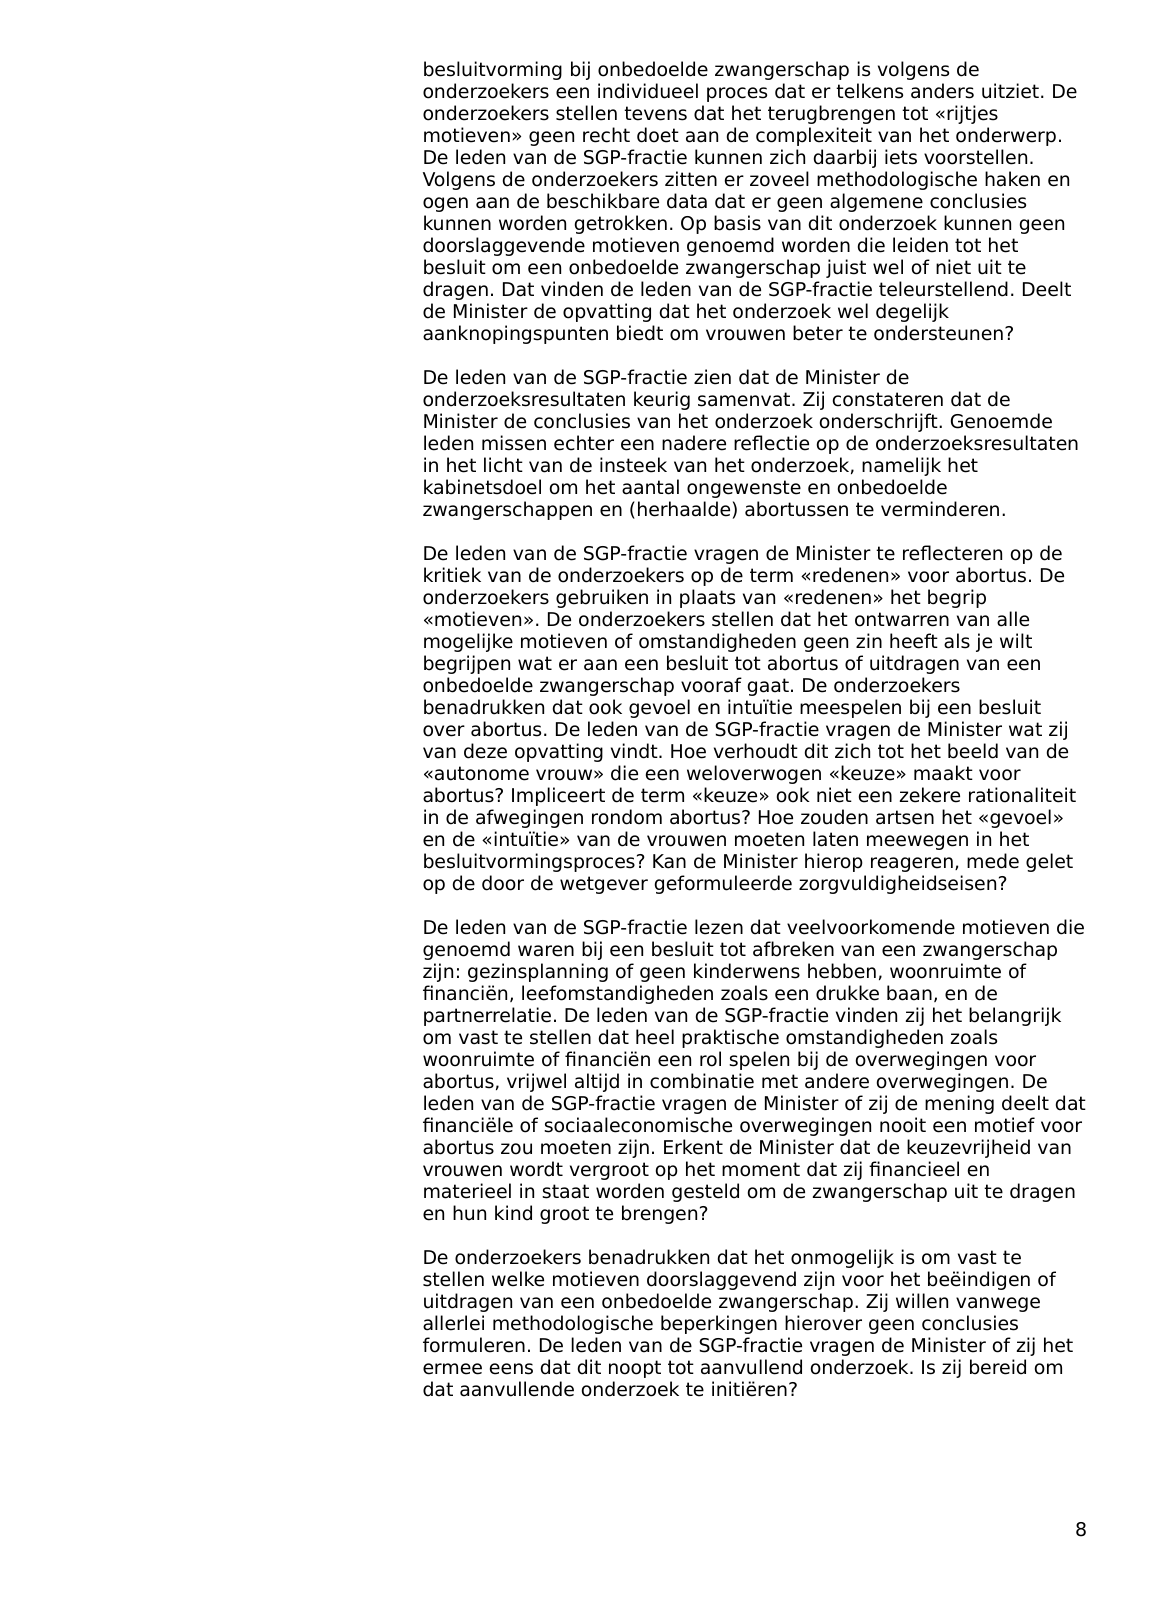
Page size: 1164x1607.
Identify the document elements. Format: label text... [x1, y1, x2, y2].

text De onderzoekers benadrukken dat het onmogelijk is om vast te stellen welke motieven doorslaggevend zijn voor het beëindigen of uitdragen van een onbedoelde zwangerschap. Zij willen vanwege allerlei methodologische beperkingen hierover geen conclusies formuleren. De leden van de SGP-fractie vragen de Minister of zij het ermee eens dat dit noopt tot aanvullend onderzoek. Is zij bereid om dat aanvullende onderzoek te initiëren? [422, 1247, 1087, 1401]
text De leden van de SGP-fractie vragen de Minister te reflecteren op de kritiek van de onderzoekers op de term «redenen» voor abortus. De onderzoekers gebruiken in plaats van «redenen» het begrip «motieven». De onderzoekers stellen dat het ontwarren van alle mogelijke motieven of omstandigheden geen zin heeft als je wilt begrijpen wat er aan een besluit tot abortus of uitdragen van een onbedoelde zwangerschap vooraf gaat. De onderzoekers benadrukken dat ook gevoel en intuïtie meespelen bij een besluit over abortus. De leden van de SGP-fractie vragen de Minister wat zij van deze opvatting vindt. Hoe verhoudt dit zich tot het beeld van de «autonome vrouw» die een weloverwogen «keuze» maakt voor abortus? Impliceert de term «keuze» ook niet een zekere rationaliteit in de afwegingen rondom abortus? Hoe zouden artsen het «gevoel» en de «intuïtie» van de vrouwen moeten laten meewegen in het besluitvormingsproces? Kan de Minister hierop reageren, mede gelet op de door de wetgever geformuleerde zorgvuldigheidseisen? [422, 543, 1087, 895]
text De leden van de SGP-fractie lezen dat veelvoorkomende motieven die genoemd waren bij een besluit tot afbreken van een zwangerschap zijn: gezinsplanning of geen kinderwens hebben, woonruimte of financiën, leefomstandigheden zoals een drukke baan, en de partnerrelatie. De leden van de SGP-fractie vinden zij het belangrijk om vast te stellen dat heel praktische omstandigheden zoals woonruimte of financiën een rol spelen bij de overwegingen voor abortus, vrijwel altijd in combinatie met andere overwegingen. De leden van de SGP-fractie vragen de Minister of zij de mening deelt dat financiële of sociaaleconomische overwegingen nooit een motief voor abortus zou moeten zijn. Erkent de Minister dat de keuzevrijheid van vrouwen wordt vergroot op het moment dat zij financieel en materieel in staat worden gesteld om de zwangerschap uit te dragen en hun kind groot te brengen? [422, 917, 1087, 1224]
text De leden van de SGP-fractie zien dat de Minister de onderzoeksresultaten keurig samenvat. Zij constateren dat de Minister de conclusies van het onderzoek onderschrijft. Genoemde leden missen echter een nadere reflectie op de onderzoeksresultaten in het licht van de insteek van het onderzoek, namelijk het kabinetsdoel om het aantal ongewenste en onbedoelde zwangerschappen en (herhaalde) abortussen te verminderen. [422, 367, 1087, 521]
text besluitvorming bij onbedoelde zwangerschap is volgens de onderzoekers een individueel proces dat er telkens anders uitziet. De onderzoekers stellen tevens dat het terugbrengen tot «rijtjes motieven» geen recht doet aan de complexiteit van het onderwerp. De leden van de SGP-fractie kunnen zich daarbij iets voorstellen. Volgens de onderzoekers zitten er zoveel methodologische haken en ogen aan de beschikbare data dat er geen algemene conclusies kunnen worden getrokken. Op basis van dit onderzoek kunnen geen doorslaggevende motieven genoemd worden die leiden tot het besluit om een onbedoelde zwangerschap juist wel of niet uit te dragen. Dat vinden de leden van de SGP-fractie teleurstellend. Deelt de Minister de opvatting dat het onderzoek wel degelijk aanknopingspunten biedt om vrouwen beter te ondersteunen? [422, 59, 1087, 345]
